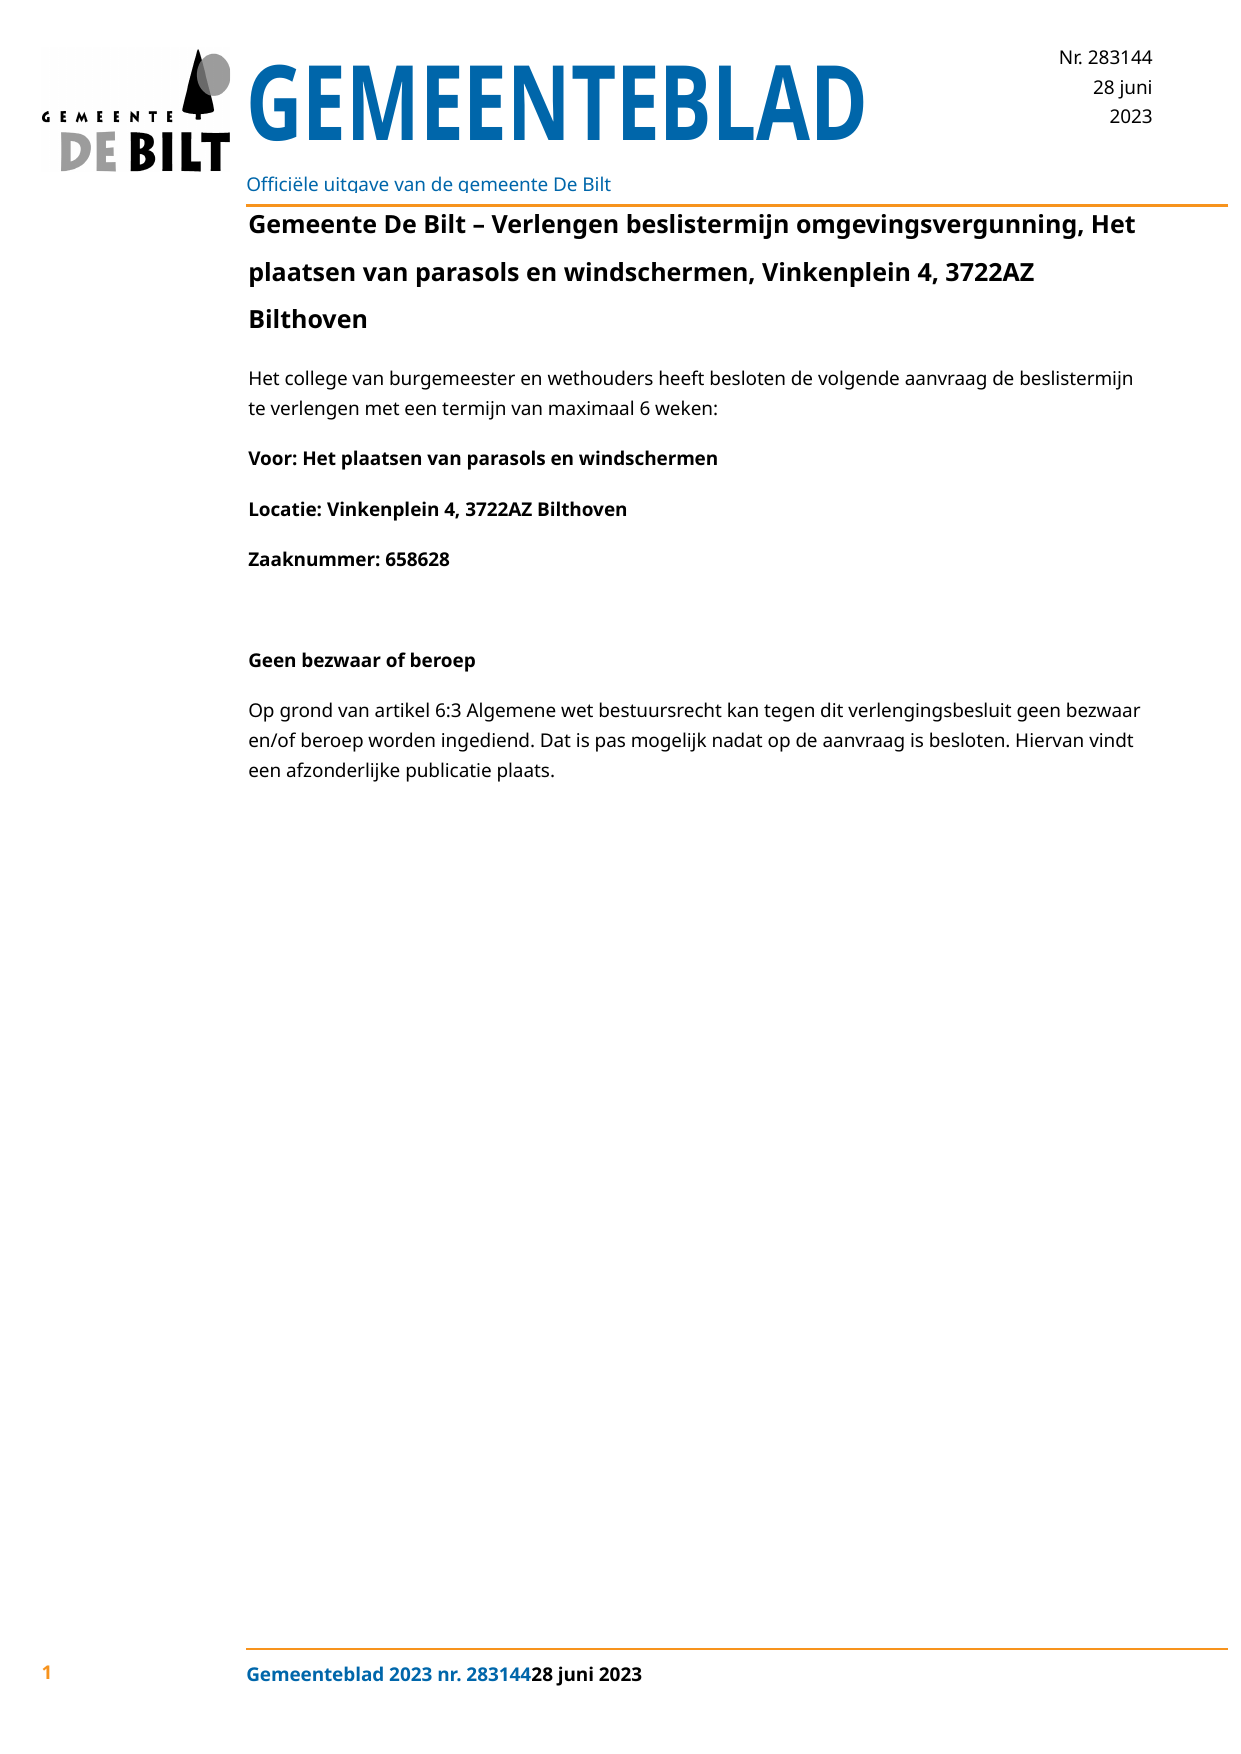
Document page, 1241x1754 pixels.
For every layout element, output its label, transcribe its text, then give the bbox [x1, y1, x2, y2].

picture [41, 47, 231, 172]
text Geen bezwaar of beroep [248, 647, 1152, 673]
text Voor: Het plaatsen van parasols en windschermen [248, 446, 1152, 471]
text Gemeente De Bilt – Verlengen beslistermijn omgevingsvergunning, Het plaatsen van parasols en windschermen, Vinkenplein 4, 3722AZ Bilthoven [248, 207, 1152, 336]
text Het college van burgemeester en wethouders heeft besloten de volgende aanvraag de beslistermijn te verlengen met een termijn van maximaal 6 weken: [248, 366, 1152, 421]
text Locatie: Vinkenplein 4, 3722AZ Bilthoven [248, 496, 1152, 522]
text Op grond van artikel 6:3 Algemene wet bestuursrecht kan tegen dit verlengingsbesluit geen bezwaar en/of beroep worden ingediend. Dat is pas mogelijk nadat op de aanvraag is besloten. Hiervan vindt een afzonderlijke publicatie plaats. [248, 698, 1152, 782]
text Zaaknummer: 658628 [248, 546, 1152, 572]
